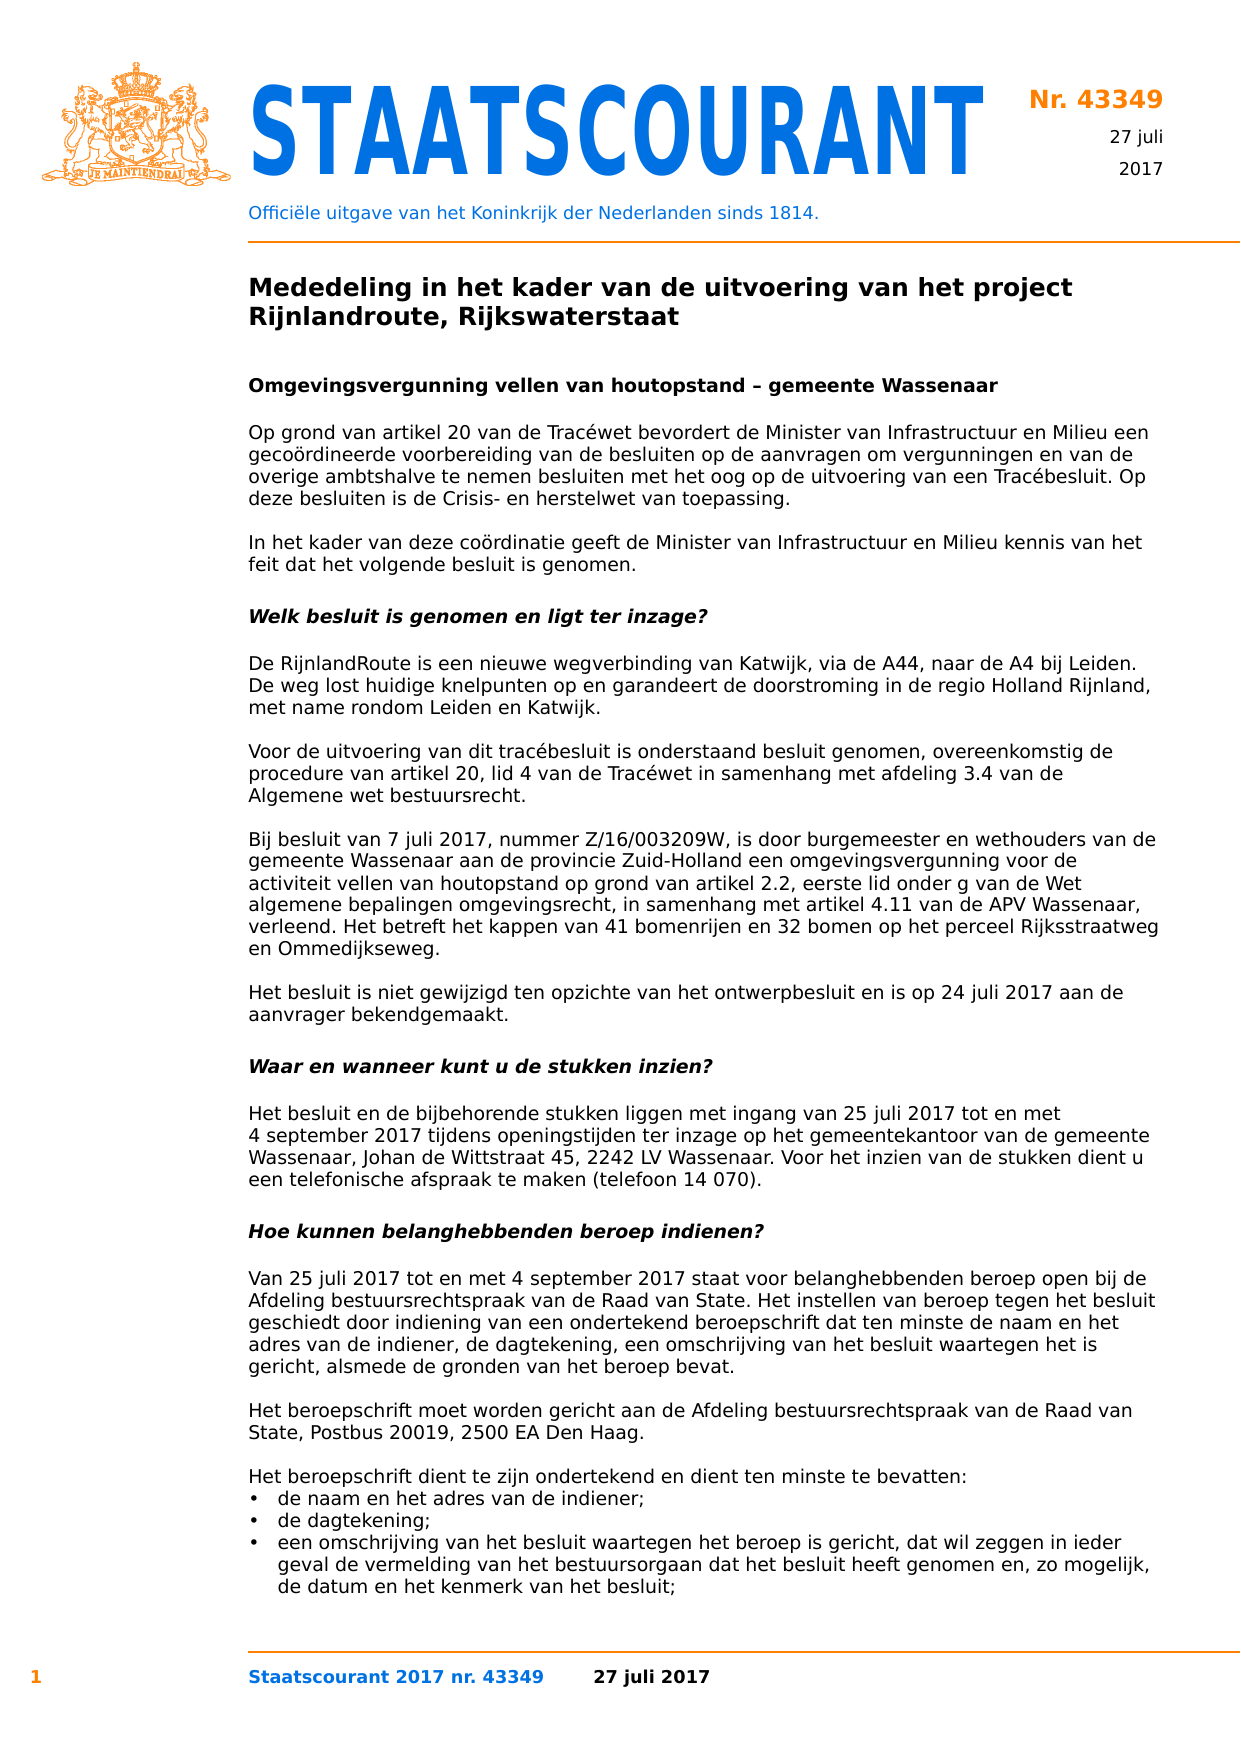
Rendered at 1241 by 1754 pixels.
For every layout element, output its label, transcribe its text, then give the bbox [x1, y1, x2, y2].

subtitle Mededeling in het kader van de uitvoering van het project Rijnlandroute, Rijkswaterstaat [248, 273, 1163, 331]
text De RijnlandRoute is een nieuwe wegverbinding van Katwijk, via de A44, naar de A4 bij Leiden. De weg lost huidige knelpunten op en garandeert de doorstroming in de regio Holland Rijnland, met name rondom Leiden en Katwijk. [248, 653, 1163, 719]
text Het besluit en de bijbehorende stukken liggen met ingang van 25 juli 2017 tot en met 4 september 2017 tijdens openingstijden ter inzage op het gemeentekantoor van de gemeente Wassenaar, Johan de Wittstraat 45, 2242 LV Wassenaar. Voor het inzien van de stukken dient u een telefonische afspraak te maken (telefoon 14 070). [248, 1103, 1163, 1191]
subtitle Welk besluit is genomen en ligt ter inzage? [248, 606, 1163, 628]
table_header Nr. 43349 [998, 62, 1240, 121]
subtitle Waar en wanneer kunt u de stukken inzien? [248, 1056, 1163, 1078]
table_header STAATSCOURANT [248, 62, 998, 203]
text Op grond van artikel 20 van de Tracéwet bevordert de Minister van Infrastructuur en Milieu een gecoördineerde voorbereiding van de besluiten op de aanvragen om vergunningen en van de overige ambtshalve te nemen besluiten met het oog op de uitvoering van een Tracébesluit. Op deze besluiten is de Crisis- en herstelwet van toepassing. [248, 422, 1163, 510]
text Het beroepschrift dient te zijn ondertekend en dient ten minste te bevatten: [248, 1466, 1163, 1488]
text Van 25 juli 2017 tot en met 4 september 2017 staat voor belanghebbenden beroep open bij de Afdeling bestuursrechtspraak van de Raad van State. Het instellen van beroep tegen het besluit geschiedt door indiening van een ondertekend beroepschrift dat ten minste de naam en het adres van de indiener, de dagtekening, een omschrijving van het besluit waartegen het is gericht, alsmede de gronden van het beroep bevat. [248, 1268, 1163, 1378]
picture [41, 62, 231, 186]
table_header [25, 62, 248, 241]
text Het besluit is niet gewijzigd ten opzichte van het ontwerpbesluit en is op 24 juli 2017 aan de aanvrager bekendgemaakt. [248, 982, 1163, 1026]
text Bij besluit van 7 juli 2017, nummer Z/16/003209W, is door burgemeester en wethouders van de gemeente Wassenaar aan de provincie Zuid-Holland een omgevingsvergunning voor de activiteit vellen van houtopstand op grond van artikel 2.2, eerste lid onder g van de Wet algemene bepalingen omgevingsrecht, in samenhang met artikel 4.11 van de APV Wassenaar, verleend. Het betreft het kappen van 41 bomenrijen en 32 bomen op het perceel Rijksstraatweg en Ommedijkseweg. [248, 828, 1163, 960]
text • de dagtekening; [248, 1509, 1163, 1532]
text Voor de uitvoering van dit tracébesluit is onderstaand besluit genomen, overeenkomstig de procedure van artikel 20, lid 4 van de Tracéwet in samenhang met afdeling 3.4 van de Algemene wet bestuursrecht. [248, 741, 1163, 807]
table_cell 2017 [998, 153, 1240, 203]
subtitle Hoe kunnen belanghebbenden beroep indienen? [248, 1221, 1163, 1243]
text In het kader van deze coördinatie geeft de Minister van Infrastructuur en Milieu kennis van het feit dat het volgende besluit is genomen. [248, 532, 1163, 576]
subtitle Omgevingsvergunning vellen van houtopstand – gemeente Wassenaar [248, 375, 1163, 397]
text Het beroepschrift moet worden gericht aan de Afdeling bestuursrechtspraak van de Raad van State, Postbus 20019, 2500 EA Den Haag. [248, 1400, 1163, 1444]
table_cell Officiële uitgave van het Koninkrijk der Nederlanden sinds 1814. [248, 203, 1240, 241]
table_cell 27 juli [998, 121, 1240, 153]
text • de naam en het adres van de indiener; [248, 1488, 1163, 1509]
text • een omschrijving van het besluit waartegen het beroep is gericht, dat wil zeggen in ieder geval de vermelding van het bestuursorgaan dat het besluit heeft genomen en, zo mogelijk, de datum en het kenmerk van het besluit; [248, 1532, 1163, 1597]
